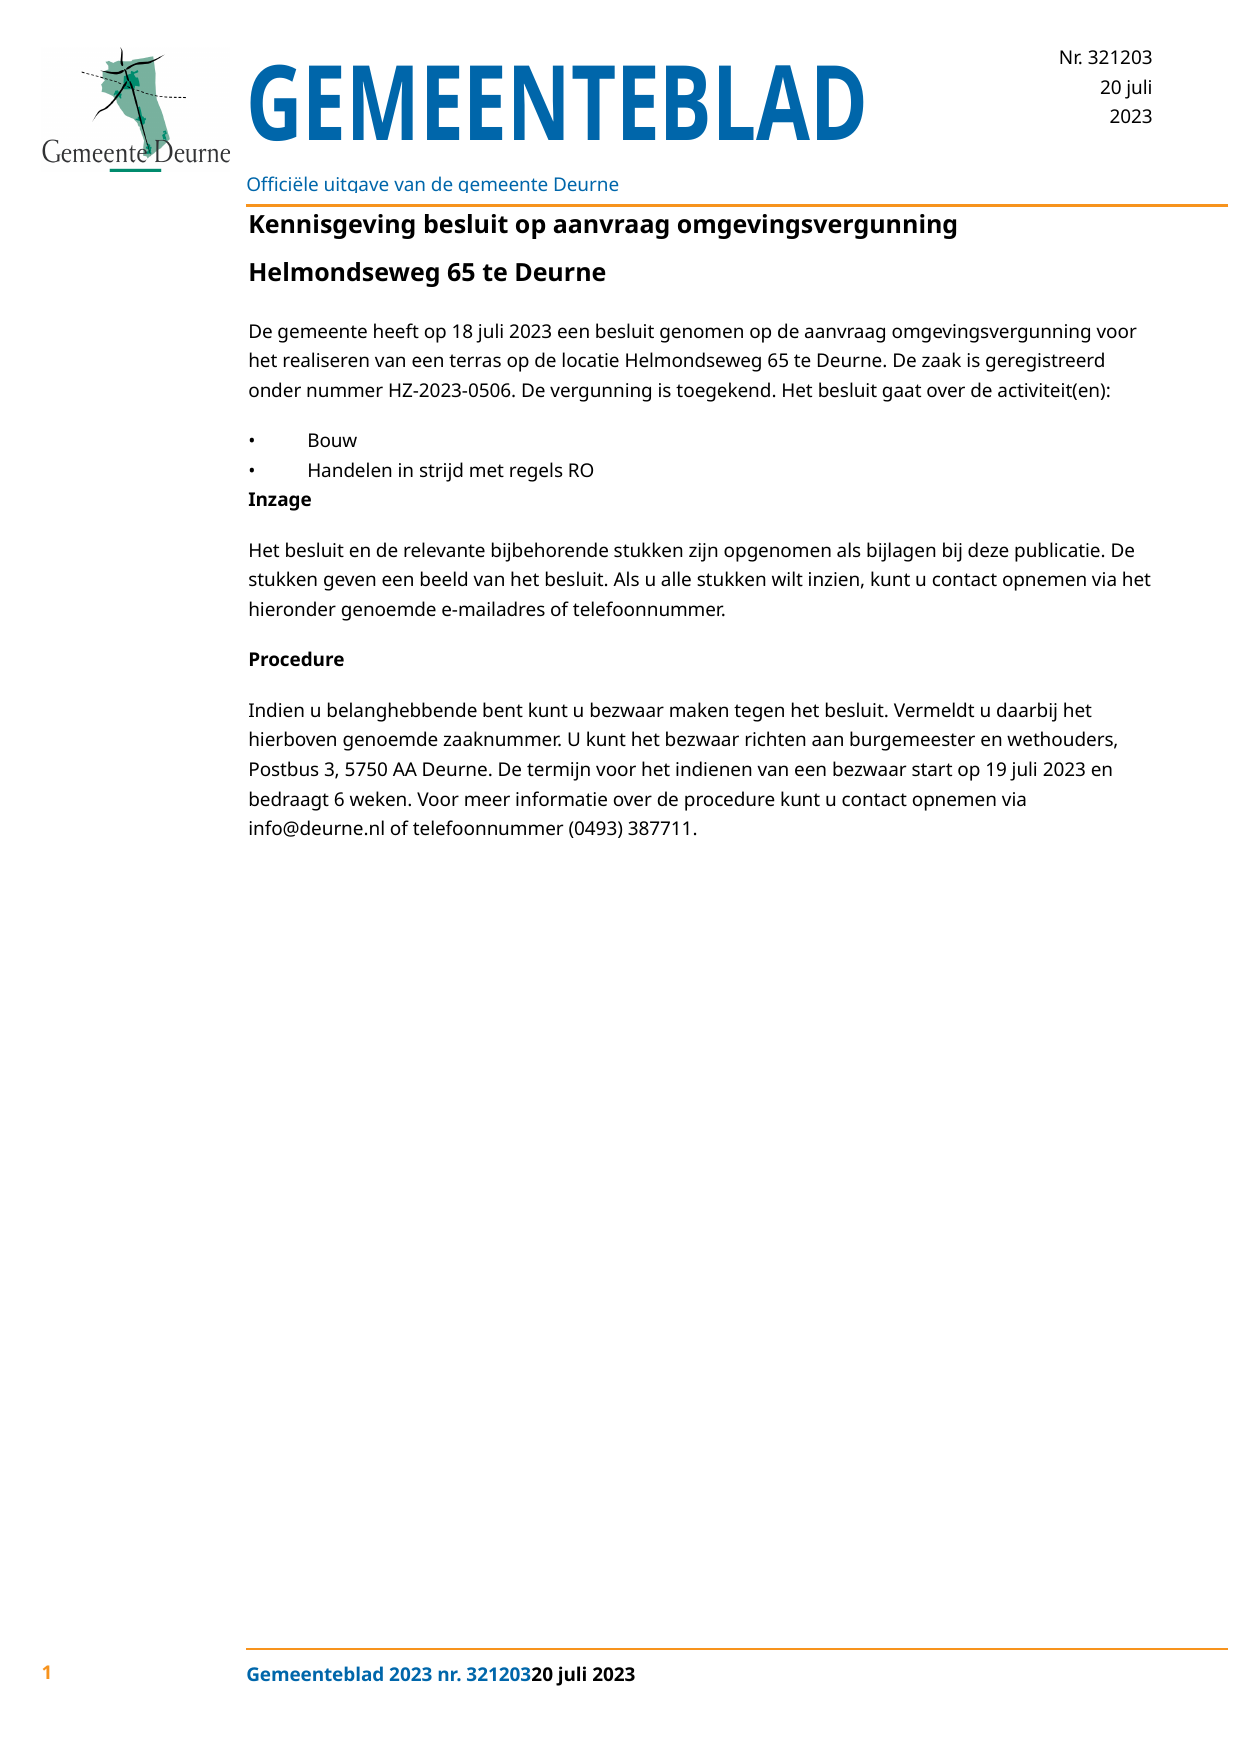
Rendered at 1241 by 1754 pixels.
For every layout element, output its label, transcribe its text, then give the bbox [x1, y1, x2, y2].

list Handelen in strijd met regels RO [248, 457, 1152, 483]
text Inzage [248, 487, 1152, 512]
text Het besluit en de relevante bijbehorende stukken zijn opgenomen als bijlagen bij deze publicatie. De stukken geven een beeld van het besluit. Als u alle stukken wilt inzien, kunt u contact opnemen via het hieronder genoemde e-mailadres of telefoonnummer. [248, 537, 1152, 622]
text De gemeente heeft op 18 juli 2023 een besluit genomen op de aanvraag omgevingsvergunning voor het realiseren van een terras op de locatie Helmondseweg 65 te Deurne. De zaak is geregistreerd onder nummer HZ-2023-0506. De vergunning is toegekend. Het besluit gaat over de activiteit(en): [248, 318, 1152, 403]
text Procedure [248, 647, 1152, 672]
text Kennisgeving besluit op aanvraag omgevingsvergunning Helmondseweg 65 te Deurne [248, 207, 1152, 288]
list Bouw [248, 427, 1152, 453]
text Indien u belanghebbende bent kunt u bezwaar maken tegen het besluit. Vermeldt u daarbij het hierboven genoemde zaaknummer. U kunt het bezwaar richten aan burgemeester en wethouders, Postbus 3, 5750 AA Deurne. De termijn voor het indienen van een bezwaar start op 19 juli 2023 en bedraagt 6 weken. Voor meer informatie over de procedure kunt u contact opnemen via info@deurne.nl of telefoonnummer (0493) 387711. [248, 697, 1152, 841]
picture [41, 47, 231, 172]
